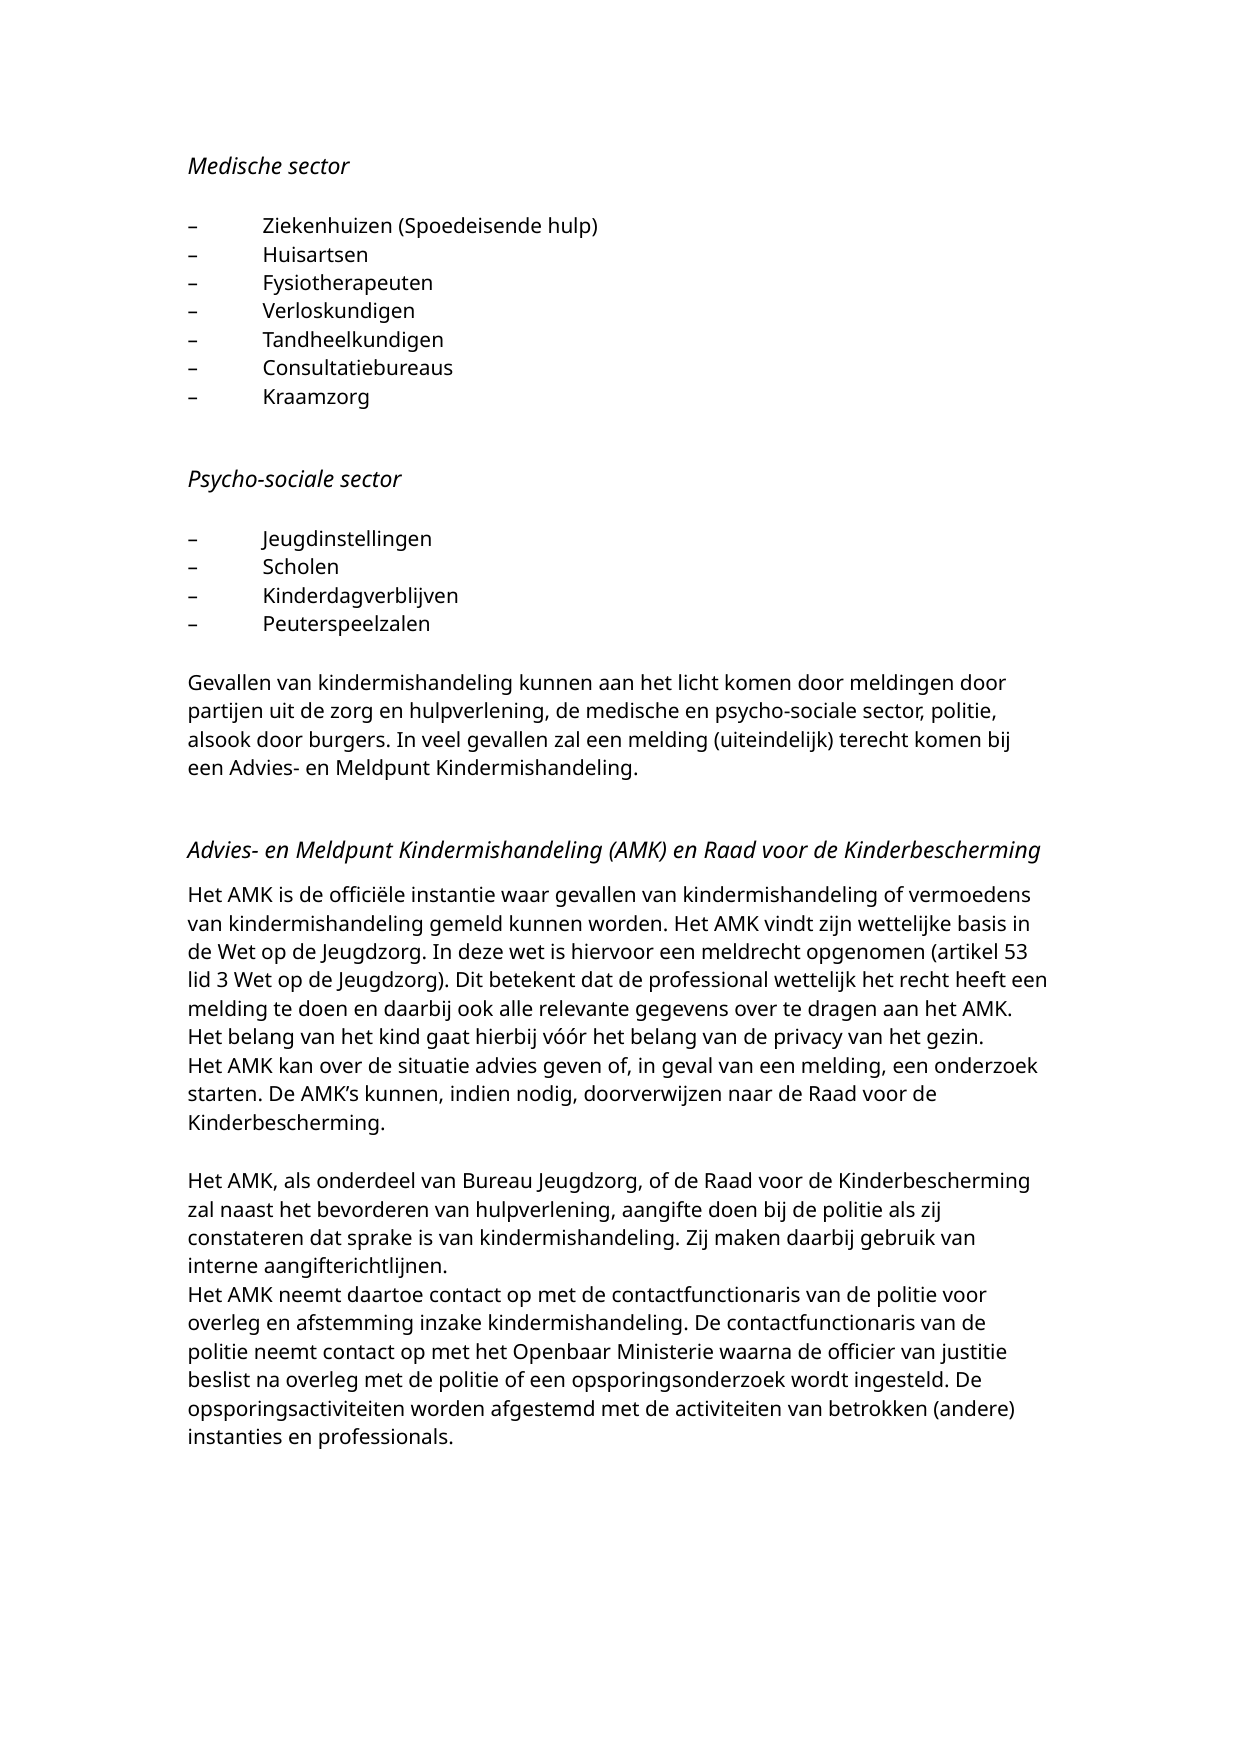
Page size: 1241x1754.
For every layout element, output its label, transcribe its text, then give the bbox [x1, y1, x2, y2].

list Kinderdagverblijven [187, 581, 1053, 609]
list Peuterspeelzalen [187, 609, 1053, 638]
list Kraamzorg [187, 382, 1053, 410]
subtitle Advies- en Meldpunt Kindermishandeling (AMK) en Raad voor de Kinderbescherming [187, 834, 1053, 865]
text Het AMK, als onderdeel van Bureau Jeugdzorg, of de Raad voor de Kinderbescherming zal naast het bevorderen van hulpverlening, aangifte doen bij de politie als zij constateren dat sprake is van kindermishandeling. Zij maken daarbij gebruik van interne aangifterichtlijnen. [187, 1166, 1053, 1280]
list Huisartsen [187, 240, 1053, 268]
subtitle Psycho-sociale sector [187, 463, 1053, 494]
list Scholen [187, 552, 1053, 581]
text Het AMK is de officiële instantie waar gevallen van kindermishandeling of vermoedens van kindermishandeling gemeld kunnen worden. Het AMK vindt zijn wettelijke basis in de Wet op de Jeugdzorg. In deze wet is hiervoor een meldrecht opgenomen (artikel 53 lid 3 Wet op de Jeugdzorg). Dit betekent dat de professional wettelijk het recht heeft een melding te doen en daarbij ook alle relevante gegevens over te dragen aan het AMK. Het belang van het kind gaat hierbij vóór het belang van de privacy van het gezin. [187, 880, 1053, 1051]
list Jeugdinstellingen [187, 524, 1053, 552]
text Gevallen van kindermishandeling kunnen aan het licht komen door meldingen door partijen uit de zorg en hulpverlening, de medische en psycho-sociale sector, politie, alsook door burgers. In veel gevallen zal een melding (uiteindelijk) terecht komen bij een Advies- en Meldpunt Kindermishandeling. [187, 668, 1053, 782]
text Het AMK neemt daartoe contact op met de contactfunctionaris van de politie voor overleg en afstemming inzake kindermishandeling. De contactfunctionaris van de politie neemt contact op met het Openbaar Ministerie waarna de officier van justitie beslist na overleg met de politie of een opsporingsonderzoek wordt ingesteld. De opsporingsactiviteiten worden afgestemd met de activiteiten van betrokken (andere) instanties en professionals. [187, 1280, 1053, 1451]
list Consultatiebureaus [187, 353, 1053, 382]
subtitle Medische sector [187, 150, 1053, 181]
list Tandheelkundigen [187, 325, 1053, 353]
list Verloskundigen [187, 297, 1053, 325]
list Fysiotherapeuten [187, 268, 1053, 297]
list Ziekenhuizen (Spoedeisende hulp) [187, 211, 1053, 240]
list [187, 1538, 1053, 1566]
text Het AMK kan over de situatie advies geven of, in geval van een melding, een onderzoek starten. De AMK’s kunnen, indien nodig, doorverwijzen naar de Raad voor de Kinderbescherming. [187, 1051, 1053, 1136]
